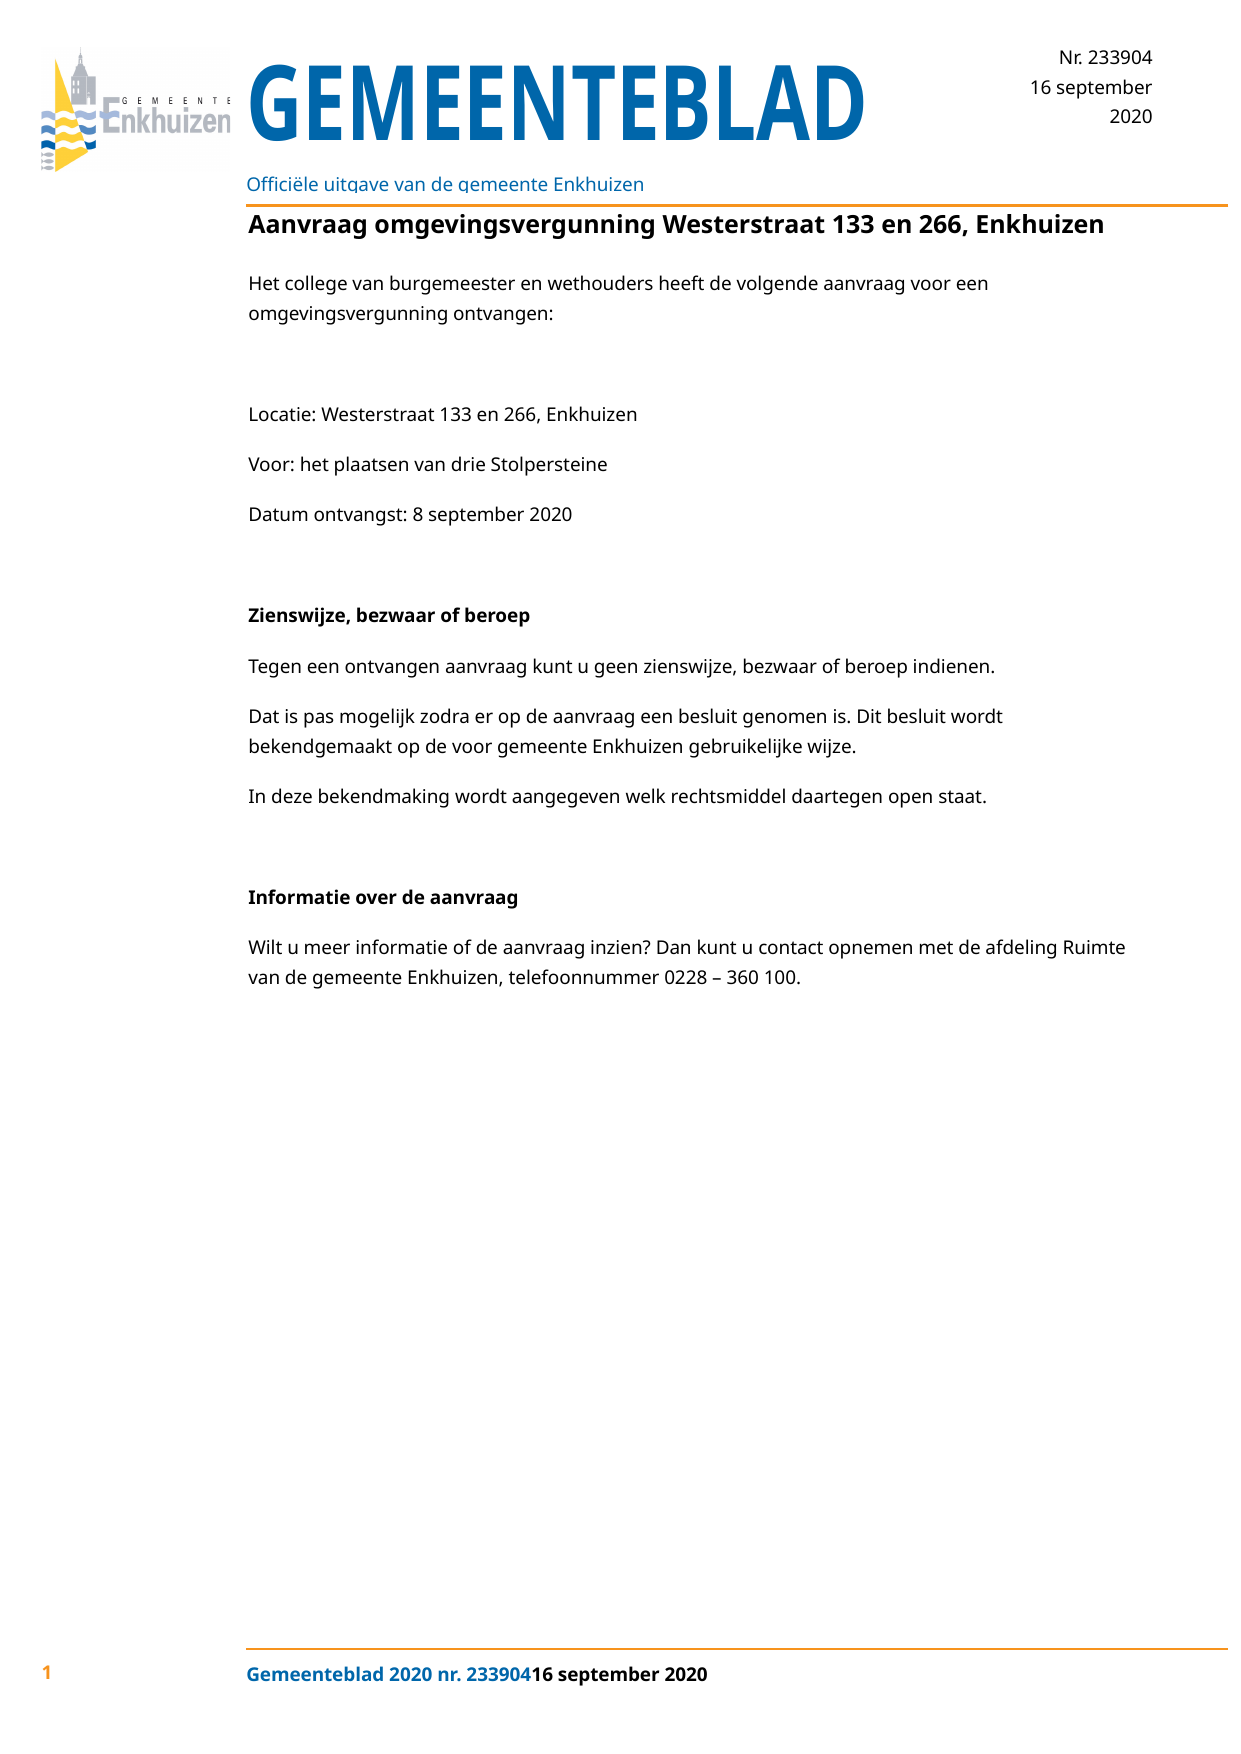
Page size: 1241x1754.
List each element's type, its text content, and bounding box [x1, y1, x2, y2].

text Wilt u meer informatie of de aanvraag inzien? Dan kunt u contact opnemen met de afdeling Ruimte van de gemeente Enkhuizen, telefoonnummer 0228 – 360 100. [248, 934, 1152, 990]
text Locatie: Westerstraat 133 en 266, Enkhuizen [248, 401, 1152, 426]
text Aanvraag omgevingsvergunning Westerstraat 133 en 266, Enkhuizen [248, 207, 1152, 241]
text Zienswijze, bezwaar of beroep [248, 602, 1152, 628]
picture [41, 47, 231, 172]
text Dat is pas mogelijk zodra er op de aanvraag een besluit genomen is. Dit besluit wordt bekendgemaakt op de voor gemeente Enkhuizen gebruikelijke wijze. [248, 703, 1152, 758]
text Tegen een ontvangen aanvraag kunt u geen zienswijze, bezwaar of beroep indienen. [248, 653, 1152, 678]
text Datum ontvangst: 8 september 2020 [248, 502, 1152, 527]
text Informatie over de aanvraag [248, 884, 1152, 910]
text Voor: het plaatsen van drie Stolpersteine [248, 451, 1152, 477]
text In deze bekendmaking wordt aangegeven welk rechtsmiddel daartegen open staat. [248, 783, 1152, 809]
text Het college van burgemeester en wethouders heeft de volgende aanvraag voor een omgevingsvergunning ontvangen: [248, 270, 1152, 326]
